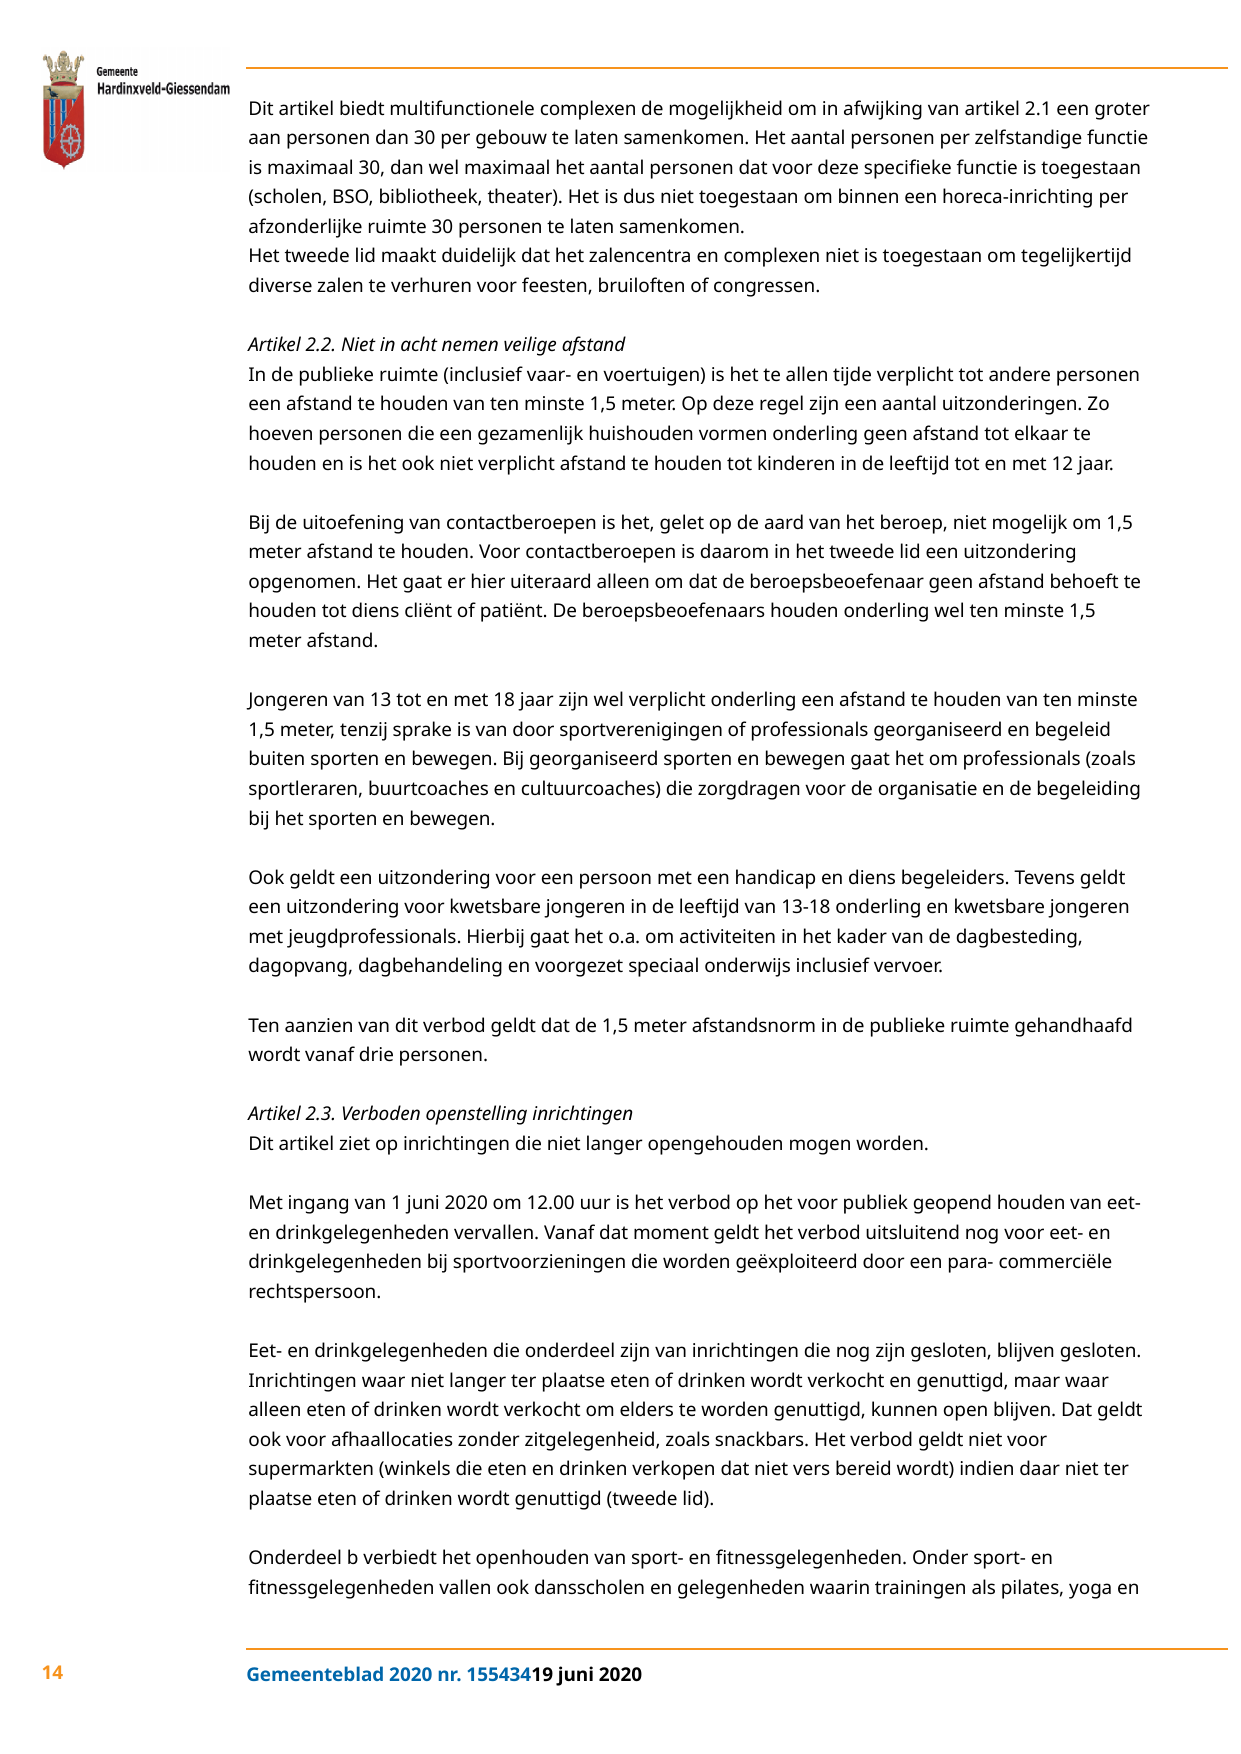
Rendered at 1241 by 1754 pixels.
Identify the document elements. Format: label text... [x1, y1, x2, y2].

text Het tweede lid maakt duidelijk dat het zalencentra en complexen niet is toegestaan om tegelijkertijd diverse zalen te verhuren voor feesten, bruiloften of congressen. [248, 243, 1152, 298]
text In de publieke ruimte (inclusief vaar- en voertuigen) is het te allen tijde verplicht tot andere personen een afstand te houden van ten minste 1,5 meter. Op deze regel zijn een aantal uitzonderingen. Zo hoeven personen die een gezamenlijk huishouden vormen onderling geen afstand tot elkaar te houden en is het ook niet verplicht afstand te houden tot kinderen in de leeftijd tot en met 12 jaar. [248, 361, 1152, 476]
text Artikel 2.3. Verboden openstelling inrichtingen [248, 1101, 1152, 1126]
text Bij de uitoefening van contactberoepen is het, gelet op de aard van het beroep, niet mogelijk om 1,5 meter afstand te houden. Voor contactberoepen is daarom in het tweede lid een uitzondering opgenomen. Het gaat er hier uiteraard alleen om dat de beroepsbeoefenaar geen afstand behoeft te houden tot diens cliënt of patiënt. De beroepsbeoefenaars houden onderling wel ten minste 1,5 meter afstand. [248, 509, 1152, 653]
text Ten aanzien van dit verbod geldt dat de 1,5 meter afstandsnorm in de publieke ruimte gehandhaafd wordt vanaf drie personen. [248, 1012, 1152, 1067]
text Met ingang van 1 juni 2020 om 12.00 uur is het verbod op het voor publiek geopend houden van eet- en drinkgelegenheden vervallen. Vanaf dat moment geldt het verbod uitsluitend nog voor eet- en drinkgelegenheden bij sportvoorzieningen die worden geëxploiteerd door een para- commerciële rechtspersoon. [248, 1189, 1152, 1304]
text Ook geldt een uitzondering voor een persoon met een handicap en diens begeleiders. Tevens geldt een uitzondering voor kwetsbare jongeren in de leeftijd van 13-18 onderling en kwetsbare jongeren met jeugdprofessionals. Hierbij gaat het o.a. om activiteiten in het kader van de dagbesteding, dagopvang, dagbehandeling en voorgezet speciaal onderwijs inclusief vervoer. [248, 864, 1152, 978]
text Dit artikel biedt multifunctionele complexen de mogelijkheid om in afwijking van artikel 2.1 een groter aan personen dan 30 per gebouw te laten samenkomen. Het aantal personen per zelfstandige functie is maximaal 30, dan wel maximaal het aantal personen dat voor deze specifieke functie is toegestaan (scholen, BSO, bibliotheek, theater). Het is dus niet toegestaan om binnen een horeca-inrichting per afzonderlijke ruimte 30 personen te laten samenkomen. [248, 95, 1152, 239]
text Jongeren van 13 tot en met 18 jaar zijn wel verplicht onderling een afstand te houden van ten minste 1,5 meter, tenzij sprake is van door sportverenigingen of professionals georganiseerd en begeleid buiten sporten en bewegen. Bij georganiseerd sporten en bewegen gaat het om professionals (zoals sportleraren, buurtcoaches en cultuurcoaches) die zorgdragen voor de organisatie en de begeleiding bij het sporten en bewegen. [248, 686, 1152, 831]
text Artikel 2.2. Niet in acht nemen veilige afstand [248, 331, 1152, 357]
text Eet- en drinkgelegenheden die onderdeel zijn van inrichtingen die nog zijn gesloten, blijven gesloten. Inrichtingen waar niet langer ter plaatse eten of drinken wordt verkocht en genuttigd, maar waar alleen eten of drinken wordt verkocht om elders te worden genuttigd, kunnen open blijven. Dat geldt ook voor afhaallocaties zonder zitgelegenheid, zoals snackbars. Het verbod geldt niet voor supermarkten (winkels die eten en drinken verkopen dat niet vers bereid wordt) indien daar niet ter plaatse eten of drinken wordt genuttigd (tweede lid). [248, 1337, 1152, 1511]
picture [41, 47, 231, 172]
text Dit artikel ziet op inrichtingen die niet langer opengehouden mogen worden. [248, 1130, 1152, 1156]
text Onderdeel b verbiedt het openhouden van sport- en fitnessgelegenheden. Onder sport- en fitnessgelegenheden vallen ook dansscholen en gelegenheden waarin trainingen als pilates, yoga en [248, 1544, 1152, 1600]
